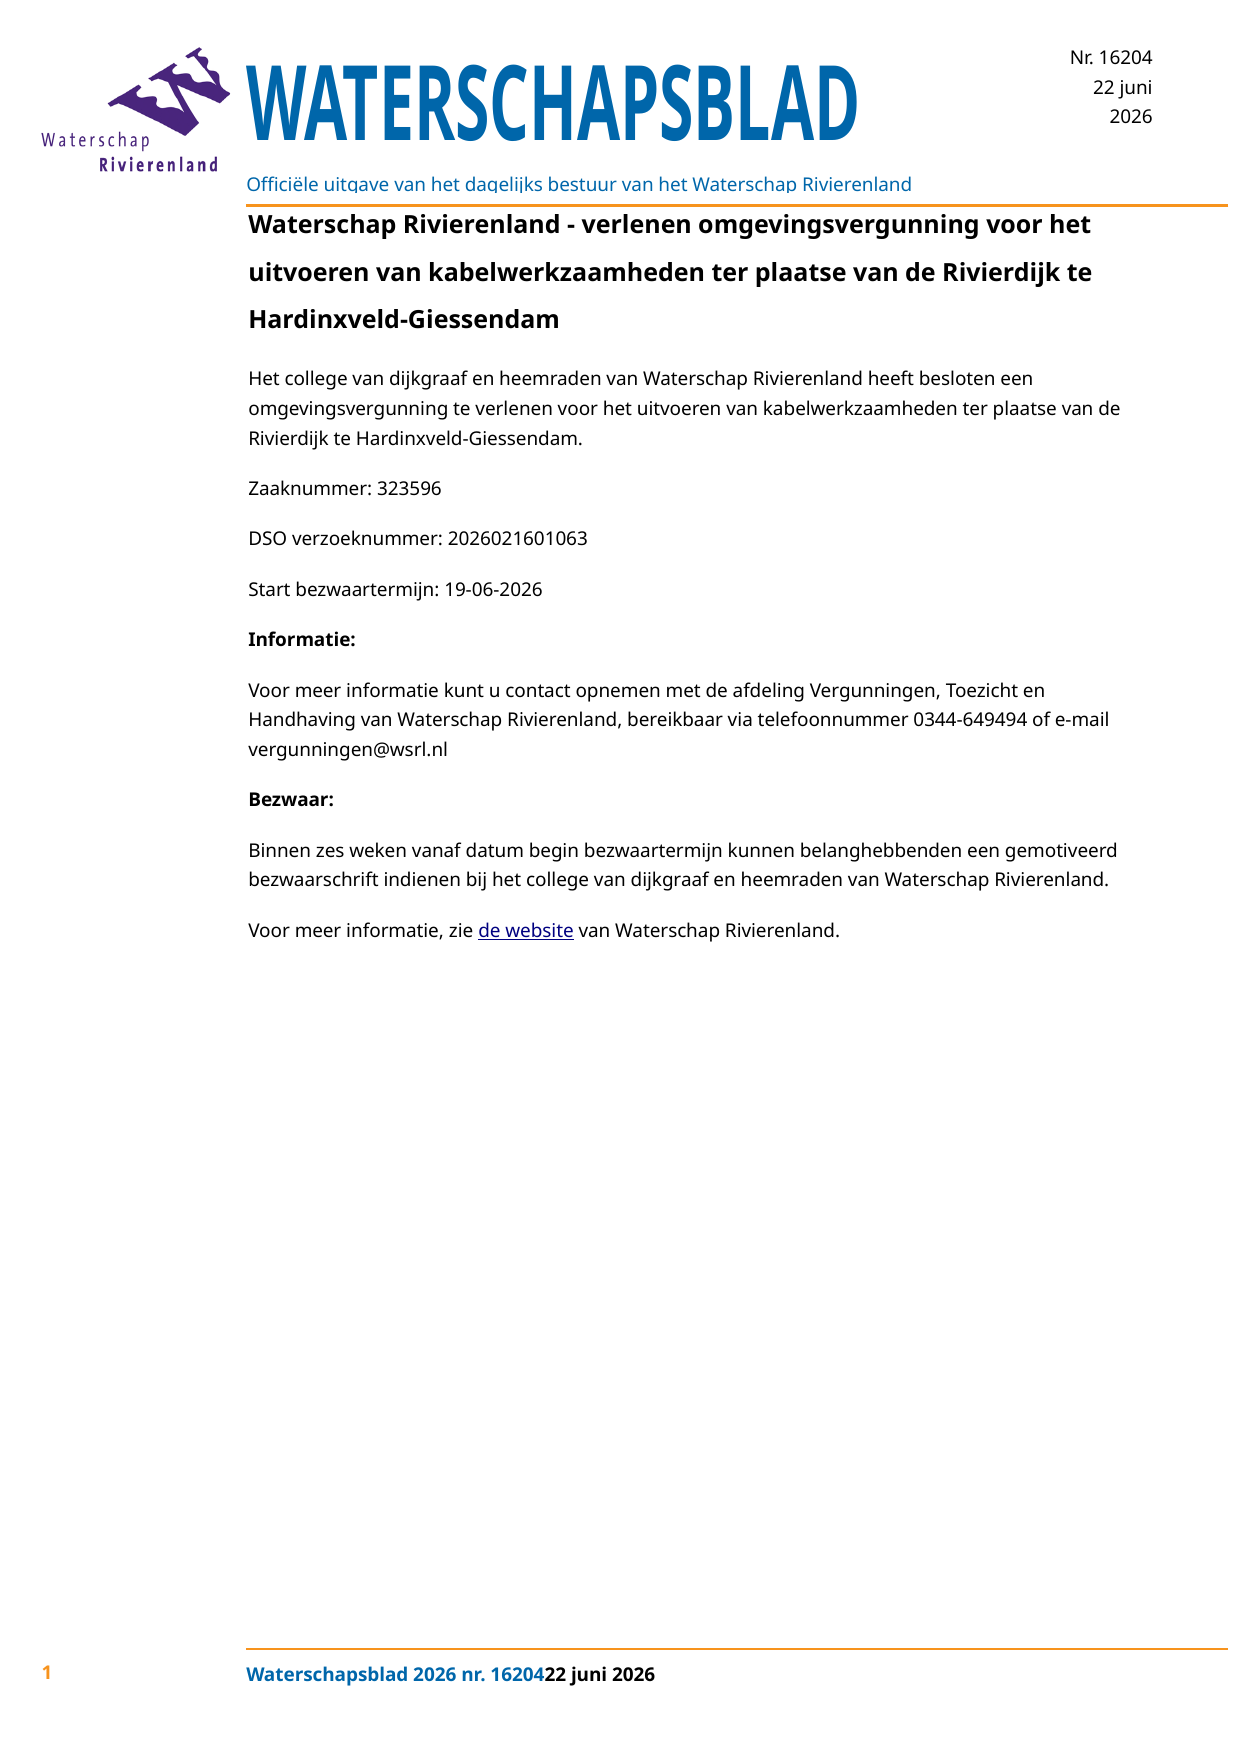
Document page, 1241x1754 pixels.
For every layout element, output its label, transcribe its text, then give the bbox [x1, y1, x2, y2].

text Voor meer informatie kunt u contact opnemen met de afdeling Vergunningen, Toezicht en Handhaving van Waterschap Rivierenland, bereikbaar via telefoonnummer 0344-649494 of e-mail vergunningen@wsrl.nl [248, 677, 1152, 762]
text DSO verzoeknummer: 2026021601063 [248, 526, 1152, 551]
text Informatie: [248, 626, 1152, 652]
text Waterschap Rivierenland - verlenen omgevingsvergunning voor het uitvoeren van kabelwerkzaamheden ter plaatse van de Rivierdijk te Hardinxveld-Giessendam [248, 207, 1152, 336]
text Binnen zes weken vanaf datum begin bezwaartermijn kunnen belanghebbenden een gemotiveerd bezwaarschrift indienen bij het college van dijkgraaf en heemraden van Waterschap Rivierenland. [248, 837, 1152, 892]
text Het college van dijkgraaf en heemraden van Waterschap Rivierenland heeft besloten een omgevingsvergunning te verlenen voor het uitvoeren van kabelwerkzaamheden ter plaatse van de Rivierdijk te Hardinxveld-Giessendam. [248, 366, 1152, 450]
text Zaaknummer: 323596 [248, 475, 1152, 501]
text Start bezwaartermijn: 19-06-2026 [248, 576, 1152, 602]
text Bezwaar: [248, 786, 1152, 812]
picture [41, 47, 231, 172]
text Voor meer informatie, zie de website van Waterschap Rivierenland. [248, 917, 1152, 942]
